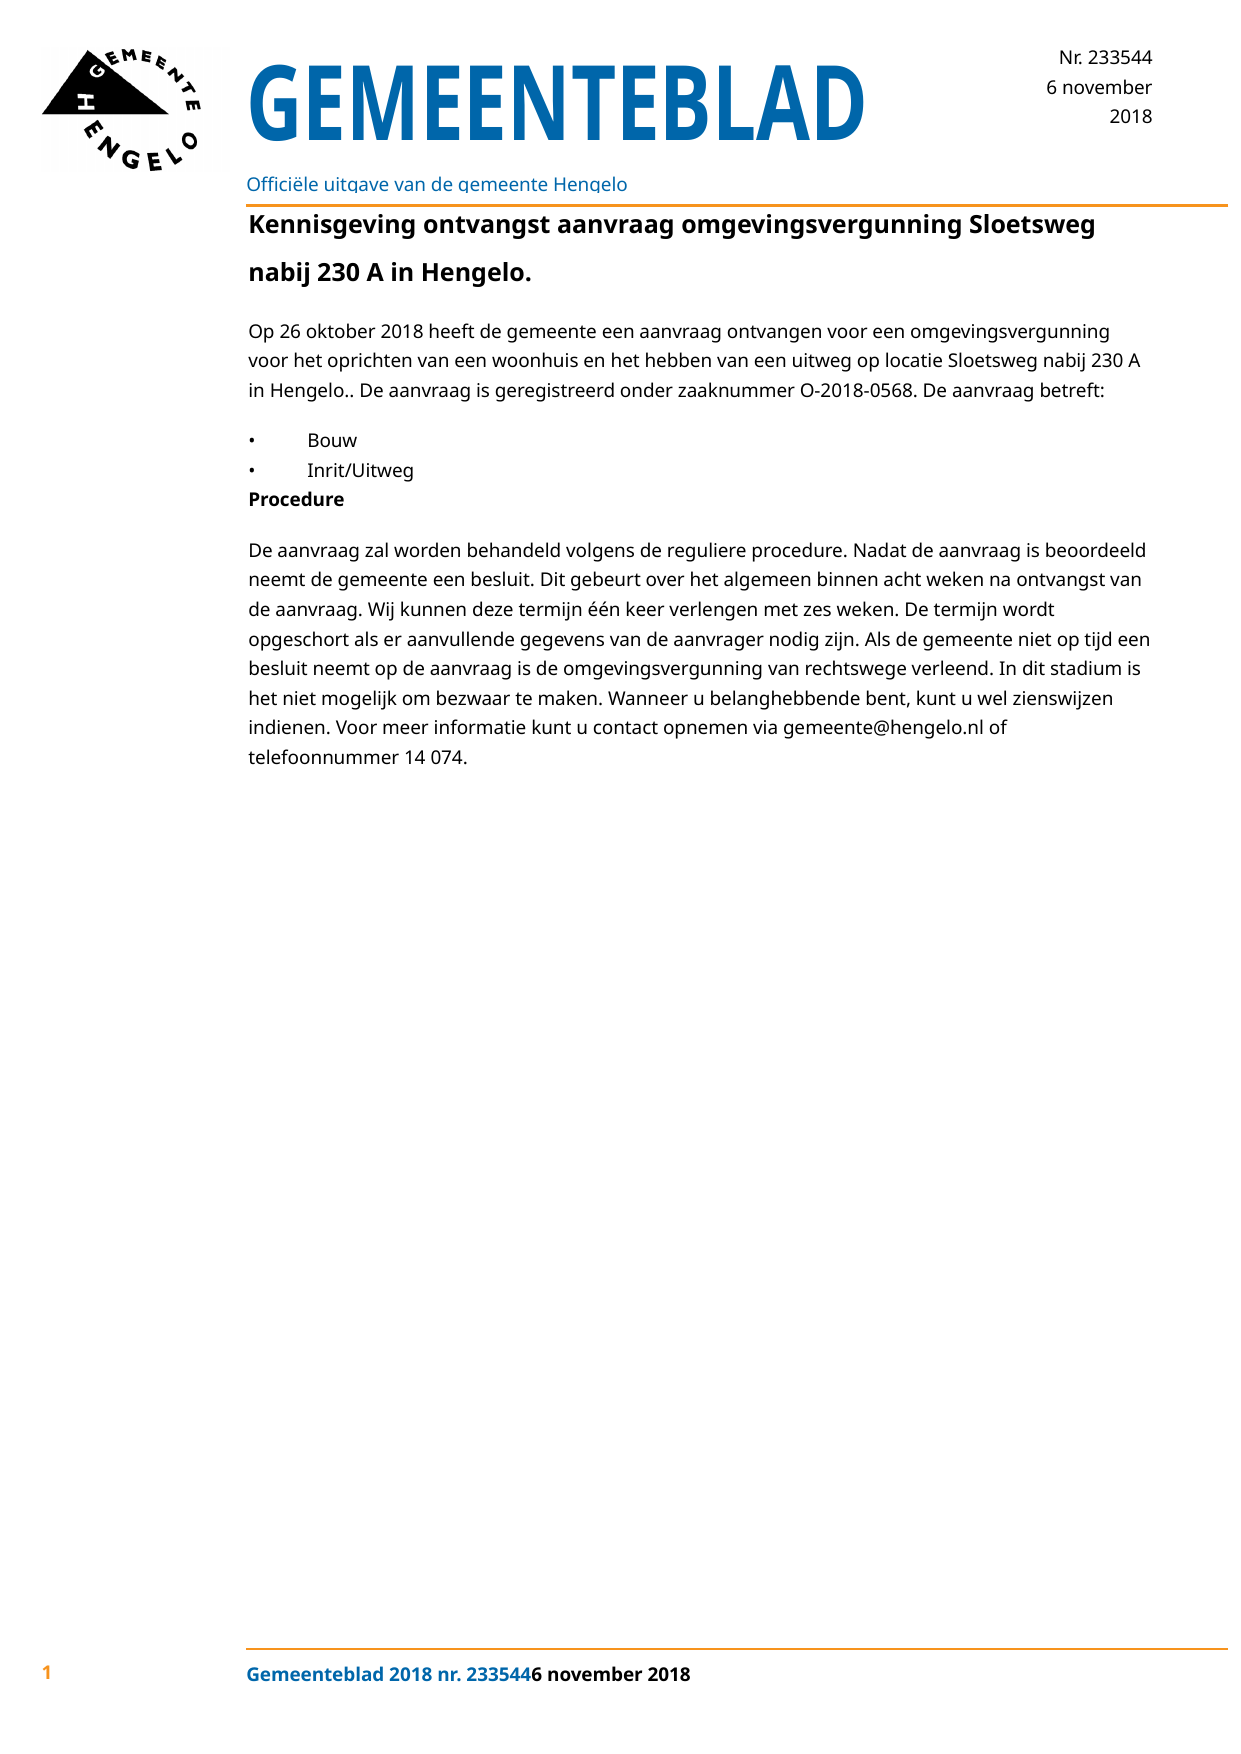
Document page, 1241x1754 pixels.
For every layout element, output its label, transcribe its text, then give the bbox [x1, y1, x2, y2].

list Bouw [248, 427, 1152, 453]
text Procedure [248, 487, 1152, 512]
text Kennisgeving ontvangst aanvraag omgevingsvergunning Sloetsweg nabij 230 A in Hengelo. [248, 207, 1152, 288]
picture [41, 47, 231, 172]
text Op 26 oktober 2018 heeft de gemeente een aanvraag ontvangen voor een omgevingsvergunning voor het oprichten van een woonhuis en het hebben van een uitweg op locatie Sloetsweg nabij 230 A in Hengelo.. De aanvraag is geregistreerd onder zaaknummer O-2018-0568. De aanvraag betreft: [248, 318, 1152, 403]
text De aanvraag zal worden behandeld volgens de reguliere procedure. Nadat de aanvraag is beoordeeld neemt de gemeente een besluit. Dit gebeurt over het algemeen binnen acht weken na ontvangst van de aanvraag. Wij kunnen deze termijn één keer verlengen met zes weken. De termijn wordt opgeschort als er aanvullende gegevens van de aanvrager nodig zijn. Als de gemeente niet op tijd een besluit neemt op de aanvraag is de omgevingsvergunning van rechtswege verleend. In dit stadium is het niet mogelijk om bezwaar te maken. Wanneer u belanghebbende bent, kunt u wel zienswijzen indienen. Voor meer informatie kunt u contact opnemen via gemeente@hengelo.nl of telefoonnummer 14 074. [248, 537, 1152, 770]
list Inrit/Uitweg [248, 457, 1152, 483]
